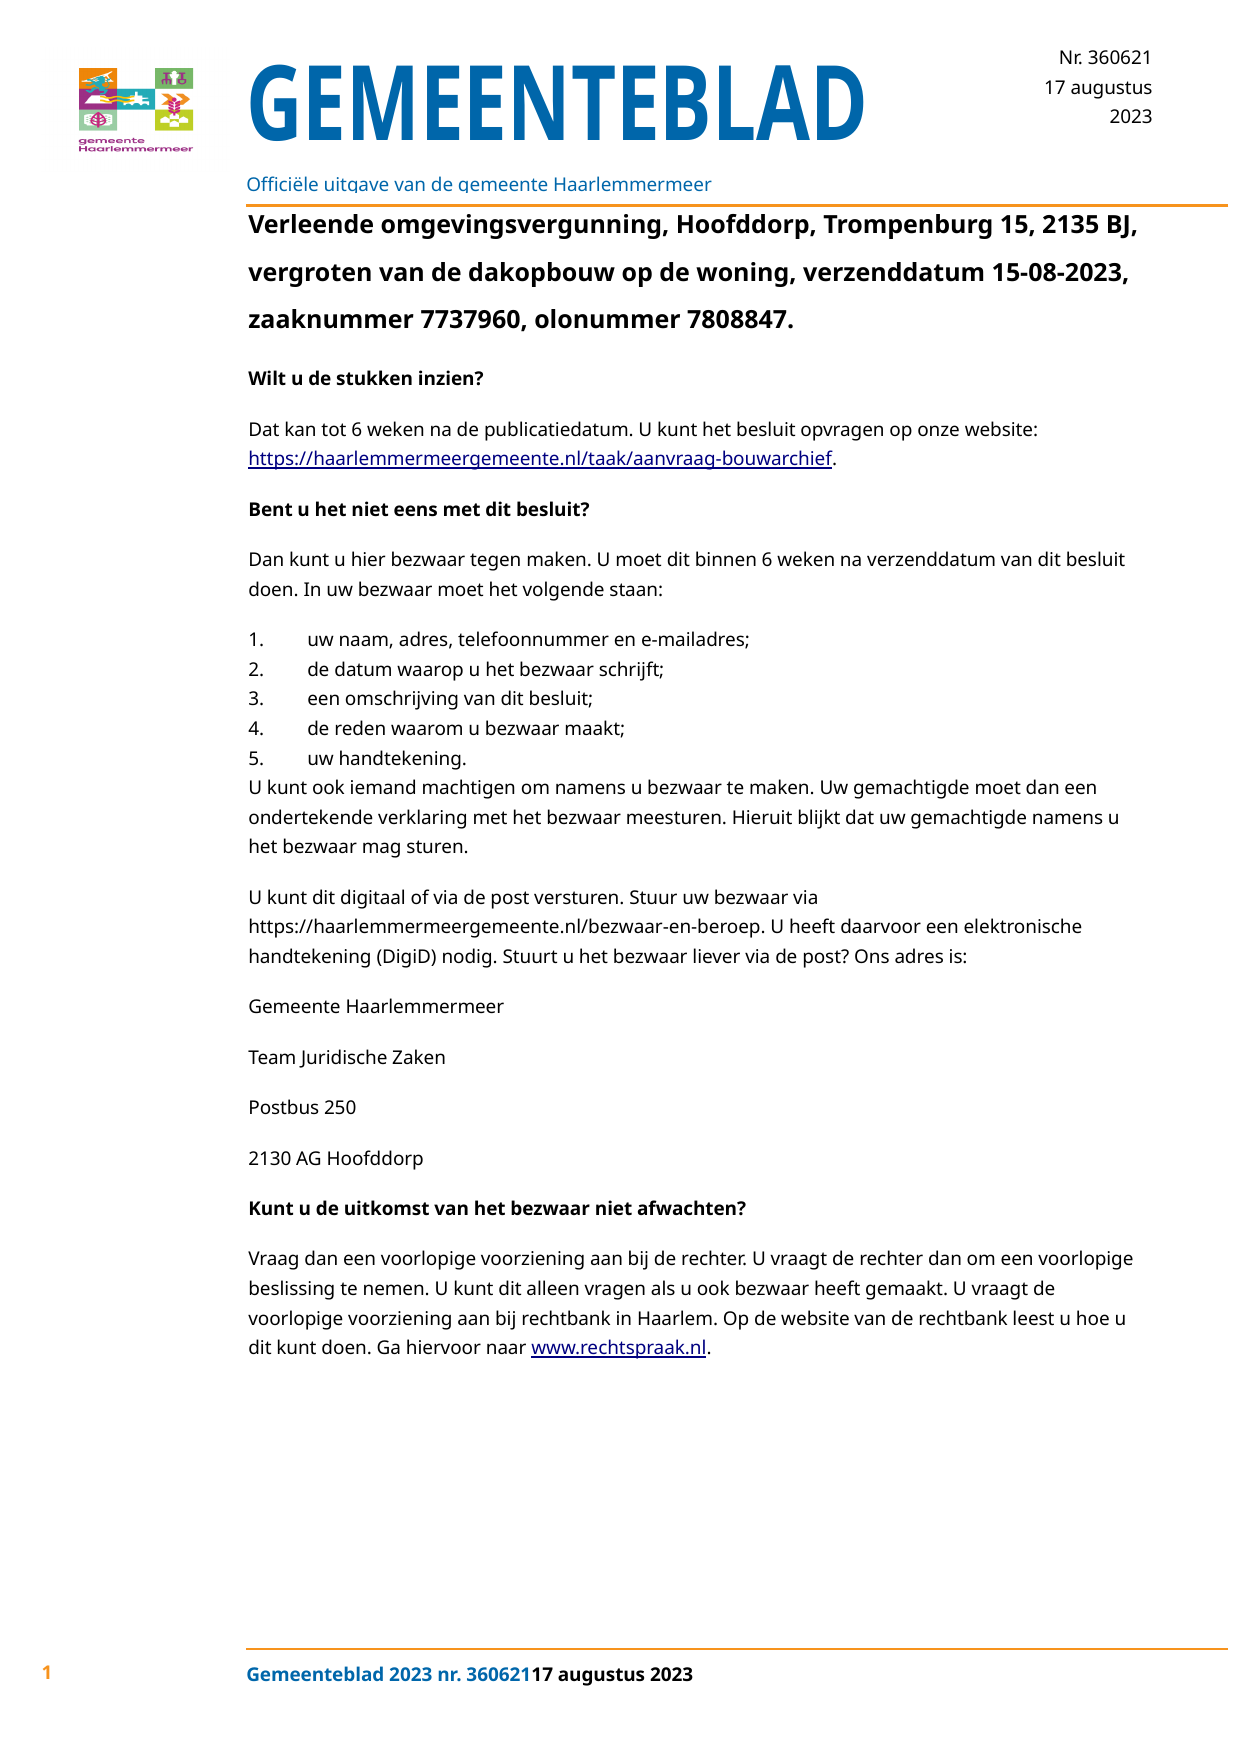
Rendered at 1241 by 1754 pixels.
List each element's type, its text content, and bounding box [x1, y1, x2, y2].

text U kunt ook iemand machtigen om namens u bezwaar te maken. Uw gemachtigde moet dan een ondertekende verklaring met het bezwaar meesturen. Hieruit blijkt dat uw gemachtigde namens u het bezwaar mag sturen. [248, 774, 1152, 859]
text Verleende omgevingsvergunning, Hoofddorp, Trompenburg 15, 2135 BJ, vergroten van de dakopbouw op de woning, verzenddatum 15-08-2023, zaaknummer 7737960, olonummer 7808847. [248, 207, 1152, 336]
list uw naam, adres, telefoonnummer en e-mailadres; [248, 626, 1152, 652]
text Bent u het niet eens met dit besluit? [248, 496, 1152, 522]
text Dan kunt u hier bezwaar tegen maken. U moet dit binnen 6 weken na verzenddatum van dit besluit doen. In uw bezwaar moet het volgende staan: [248, 546, 1152, 602]
text Wilt u de stukken inzien? [248, 366, 1152, 391]
list de reden waarom u bezwaar maakt; [248, 715, 1152, 741]
list de datum waarop u het bezwaar schrijft; [248, 656, 1152, 682]
text Postbus 250 [248, 1094, 1152, 1120]
text 2130 AG Hoofddorp [248, 1145, 1152, 1170]
text Kunt u de uitkomst van het bezwaar niet afwachten? [248, 1195, 1152, 1221]
list uw handtekening. [248, 745, 1152, 770]
list een omschrijving van dit besluit; [248, 686, 1152, 711]
picture [41, 47, 231, 172]
text Vraag dan een voorlopige voorziening aan bij de rechter. U vraagt de rechter dan om een voorlopige beslissing te nemen. U kunt dit alleen vragen als u ook bezwaar heeft gemaakt. U vraagt de voorlopige voorziening aan bij rechtbank in Haarlem. Op de website van de rechtbank leest u hoe u dit kunt doen. Ga hiervoor naar www.rechtspraak.nl. [248, 1246, 1152, 1360]
text Team Juridische Zaken [248, 1044, 1152, 1069]
text Dat kan tot 6 weken na de publicatiedatum. U kunt het besluit opvragen op onze website: https://haarlemmermeergemeente.nl/taak/aanvraag-bouwarchief. [248, 416, 1152, 471]
text U kunt dit digitaal of via de post versturen. Stuur uw bezwaar via https://haarlemmermeergemeente.nl/bezwaar-en-beroep. U heeft daarvoor een elektronische handtekening (DigiD) nodig. Stuurt u het bezwaar liever via de post? Ons adres is: [248, 884, 1152, 969]
text Gemeente Haarlemmermeer [248, 993, 1152, 1019]
